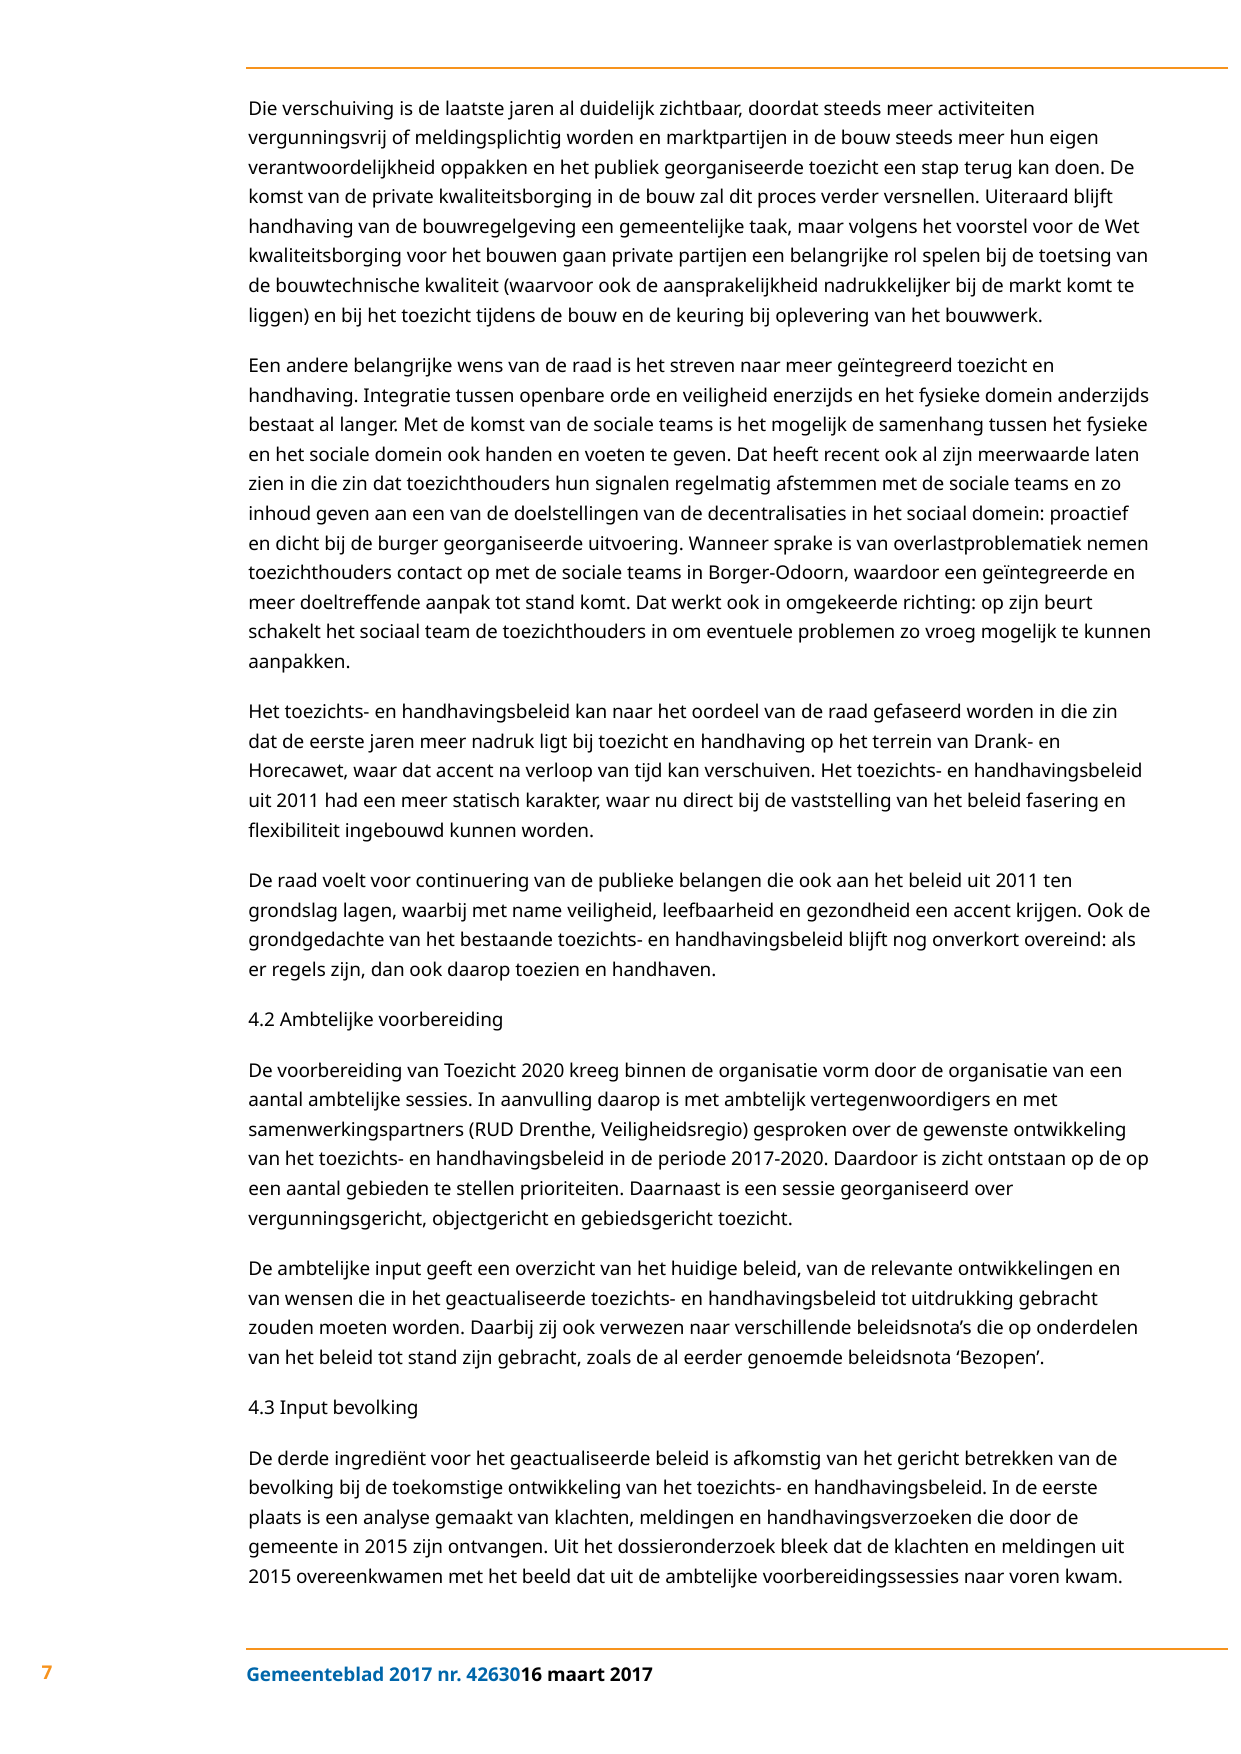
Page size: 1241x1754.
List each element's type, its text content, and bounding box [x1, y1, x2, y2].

text Het toezichts- en handhavingsbeleid kan naar het oordeel van de raad gefaseerd worden in die zin dat de eerste jaren meer nadruk ligt bij toezicht en handhaving op het terrein van Drank- en Horecawet, waar dat accent na verloop van tijd kan verschuiven. Het toezichts- en handhavingsbeleid uit 2011 had een meer statisch karakter, waar nu direct bij de vaststelling van het beleid fasering en flexibiliteit ingebouwd kunnen worden. [248, 698, 1152, 843]
text Een andere belangrijke wens van de raad is het streven naar meer geïntegreerd toezicht en handhaving. Integratie tussen openbare orde en veiligheid enerzijds en het fysieke domein anderzijds bestaat al langer. Met de komst van de sociale teams is het mogelijk de samenhang tussen het fysieke en het sociale domein ook handen en voeten te geven. Dat heeft recent ook al zijn meerwaarde laten zien in die zin dat toezichthouders hun signalen regelmatig afstemmen met de sociale teams en zo inhoud geven aan een van de doelstellingen van de decentralisaties in het sociaal domein: proactief en dicht bij de burger georganiseerde uitvoering. Wanneer sprake is van overlastproblematiek nemen toezichthouders contact op met de sociale teams in Borger-Odoorn, waardoor een geïntegreerde en meer doeltreffende aanpak tot stand komt. Dat werkt ook in omgekeerde richting: op zijn beurt schakelt het sociaal team de toezichthouders in om eventuele problemen zo vroeg mogelijk te kunnen aanpakken. [248, 352, 1152, 674]
text De ambtelijke input geeft een overzicht van het huidige beleid, van de relevante ontwikkelingen en van wensen die in het geactualiseerde toezichts- en handhavingsbeleid tot uitdrukking gebracht zouden moeten worden. Daarbij zij ook verwezen naar verschillende beleidsnota’s die op onderdelen van het beleid tot stand zijn gebracht, zoals de al eerder genoemde beleidsnota ‘Bezopen’. [248, 1255, 1152, 1370]
text 4.3 Input bevolking [248, 1394, 1152, 1420]
text De raad voelt voor continuering van de publieke belangen die ook aan het beleid uit 2011 ten grondslag lagen, waarbij met name veiligheid, leefbaarheid en gezondheid een accent krijgen. Ook de grondgedachte van het bestaande toezichts- en handhavingsbeleid blijft nog onverkort overeind: als er regels zijn, dan ook daarop toezien en handhaven. [248, 867, 1152, 982]
text De voorbereiding van Toezicht 2020 kreeg binnen de organisatie vorm door de organisatie van een aantal ambtelijke sessies. In aanvulling daarop is met ambtelijk vertegenwoordigers en met samenwerkingspartners (RUD Drenthe, Veiligheidsregio) gesproken over de gewenste ontwikkeling van het toezichts- en handhavingsbeleid in de periode 2017-2020. Daardoor is zicht ontstaan op de op een aantal gebieden te stellen prioriteiten. Daarnaast is een sessie georganiseerd over vergunningsgericht, objectgericht en gebiedsgericht toezicht. [248, 1057, 1152, 1231]
picture [41, 47, 231, 172]
text Die verschuiving is de laatste jaren al duidelijk zichtbaar, doordat steeds meer activiteiten vergunningsvrij of meldingsplichtig worden en marktpartijen in de bouw steeds meer hun eigen verantwoordelijkheid oppakken en het publiek georganiseerde toezicht een stap terug kan doen. De komst van de private kwaliteitsborging in de bouw zal dit proces verder versnellen. Uiteraard blijft handhaving van de bouwregelgeving een gemeentelijke taak, maar volgens het voorstel voor de Wet kwaliteitsborging voor het bouwen gaan private partijen een belangrijke rol spelen bij de toetsing van de bouwtechnische kwaliteit (waarvoor ook de aansprakelijkheid nadrukkelijker bij de markt komt te liggen) en bij het toezicht tijdens de bouw en de keuring bij oplevering van het bouwwerk. [248, 95, 1152, 328]
text De derde ingrediënt voor het geactualiseerde beleid is afkomstig van het gericht betrekken van de bevolking bij de toekomstige ontwikkeling van het toezichts- en handhavingsbeleid. In de eerste plaats is een analyse gemaakt van klachten, meldingen en handhavingsverzoeken die door de gemeente in 2015 zijn ontvangen. Uit het dossieronderzoek bleek dat de klachten en meldingen uit 2015 overeenkwamen met het beeld dat uit de ambtelijke voorbereidingssessies naar voren kwam. [248, 1445, 1152, 1589]
text 4.2 Ambtelijke voorbereiding [248, 1006, 1152, 1032]
